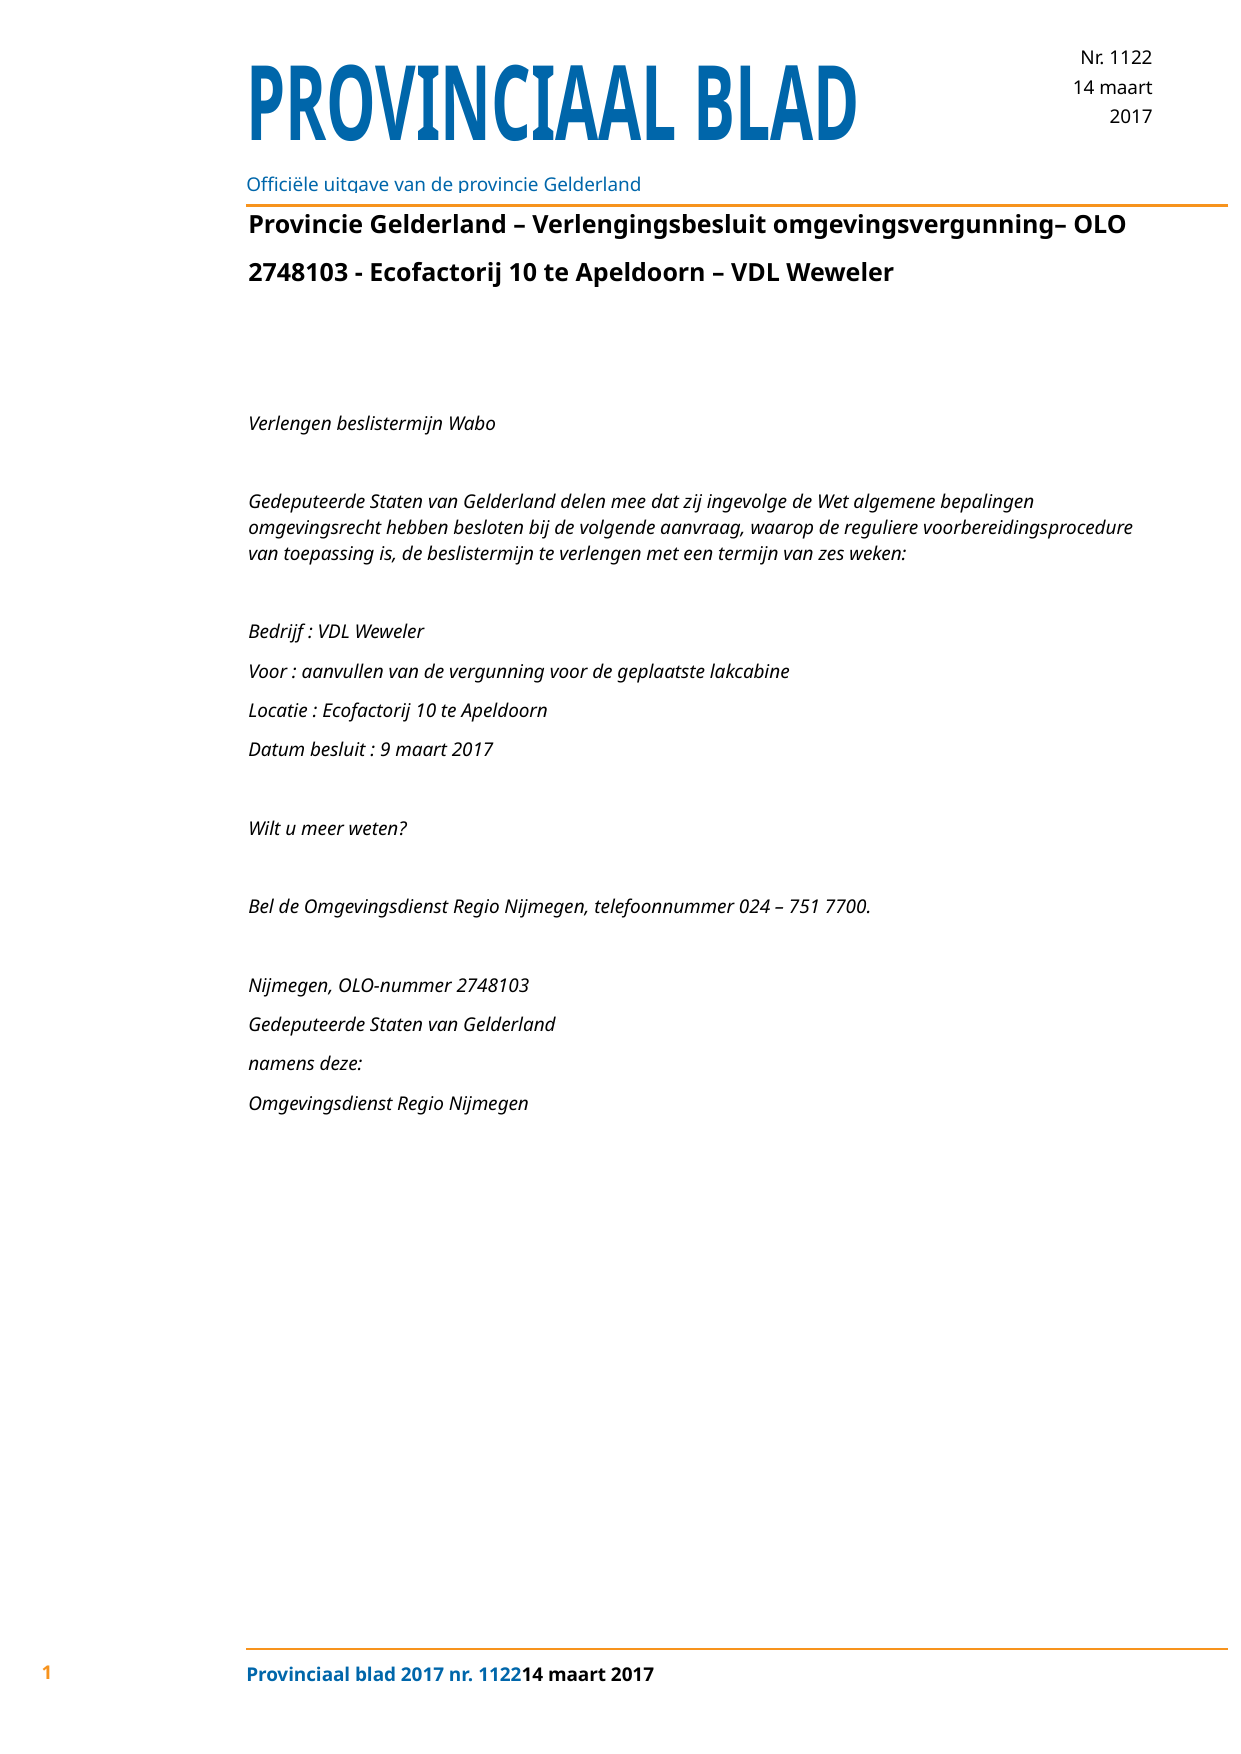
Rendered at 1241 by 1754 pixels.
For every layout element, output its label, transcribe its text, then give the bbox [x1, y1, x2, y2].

text Nijmegen, OLO-nummer 2748103 [248, 972, 1152, 998]
text Verlengen beslistermijn Wabo [248, 410, 1152, 436]
text Provincie Gelderland – Verlengingsbesluit omgevingsvergunning– OLO 2748103 - Ecofactorij 10 te Apeldoorn – VDL Weweler [248, 207, 1152, 288]
text Gedeputeerde Staten van Gelderland delen mee dat zij ingevolge de Wet algemene bepalingen omgevingsrecht hebben besloten bij de volgende aanvraag, waarop de reguliere voorbereidingsprocedure van toepassing is, de beslistermijn te verlengen met een termijn van zes weken: [248, 488, 1152, 566]
text Wilt u meer weten? [248, 815, 1152, 841]
text namens deze: [248, 1051, 1152, 1076]
text Bel de Omgevingsdienst Regio Nijmegen, telefoonnummer 024 – 751 7700. [248, 893, 1152, 919]
text Locatie : Ecofactorij 10 te Apeldoorn [248, 697, 1152, 723]
text Datum besluit : 9 maart 2017 [248, 736, 1152, 762]
picture [41, 47, 231, 172]
text Bedrijf : VDL Weweler [248, 618, 1152, 644]
text Gedeputeerde Staten van Gelderland [248, 1011, 1152, 1037]
text Voor : aanvullen van de vergunning voor de geplaatste lakcabine [248, 658, 1152, 683]
text Omgevingsdienst Regio Nijmegen [248, 1090, 1152, 1116]
